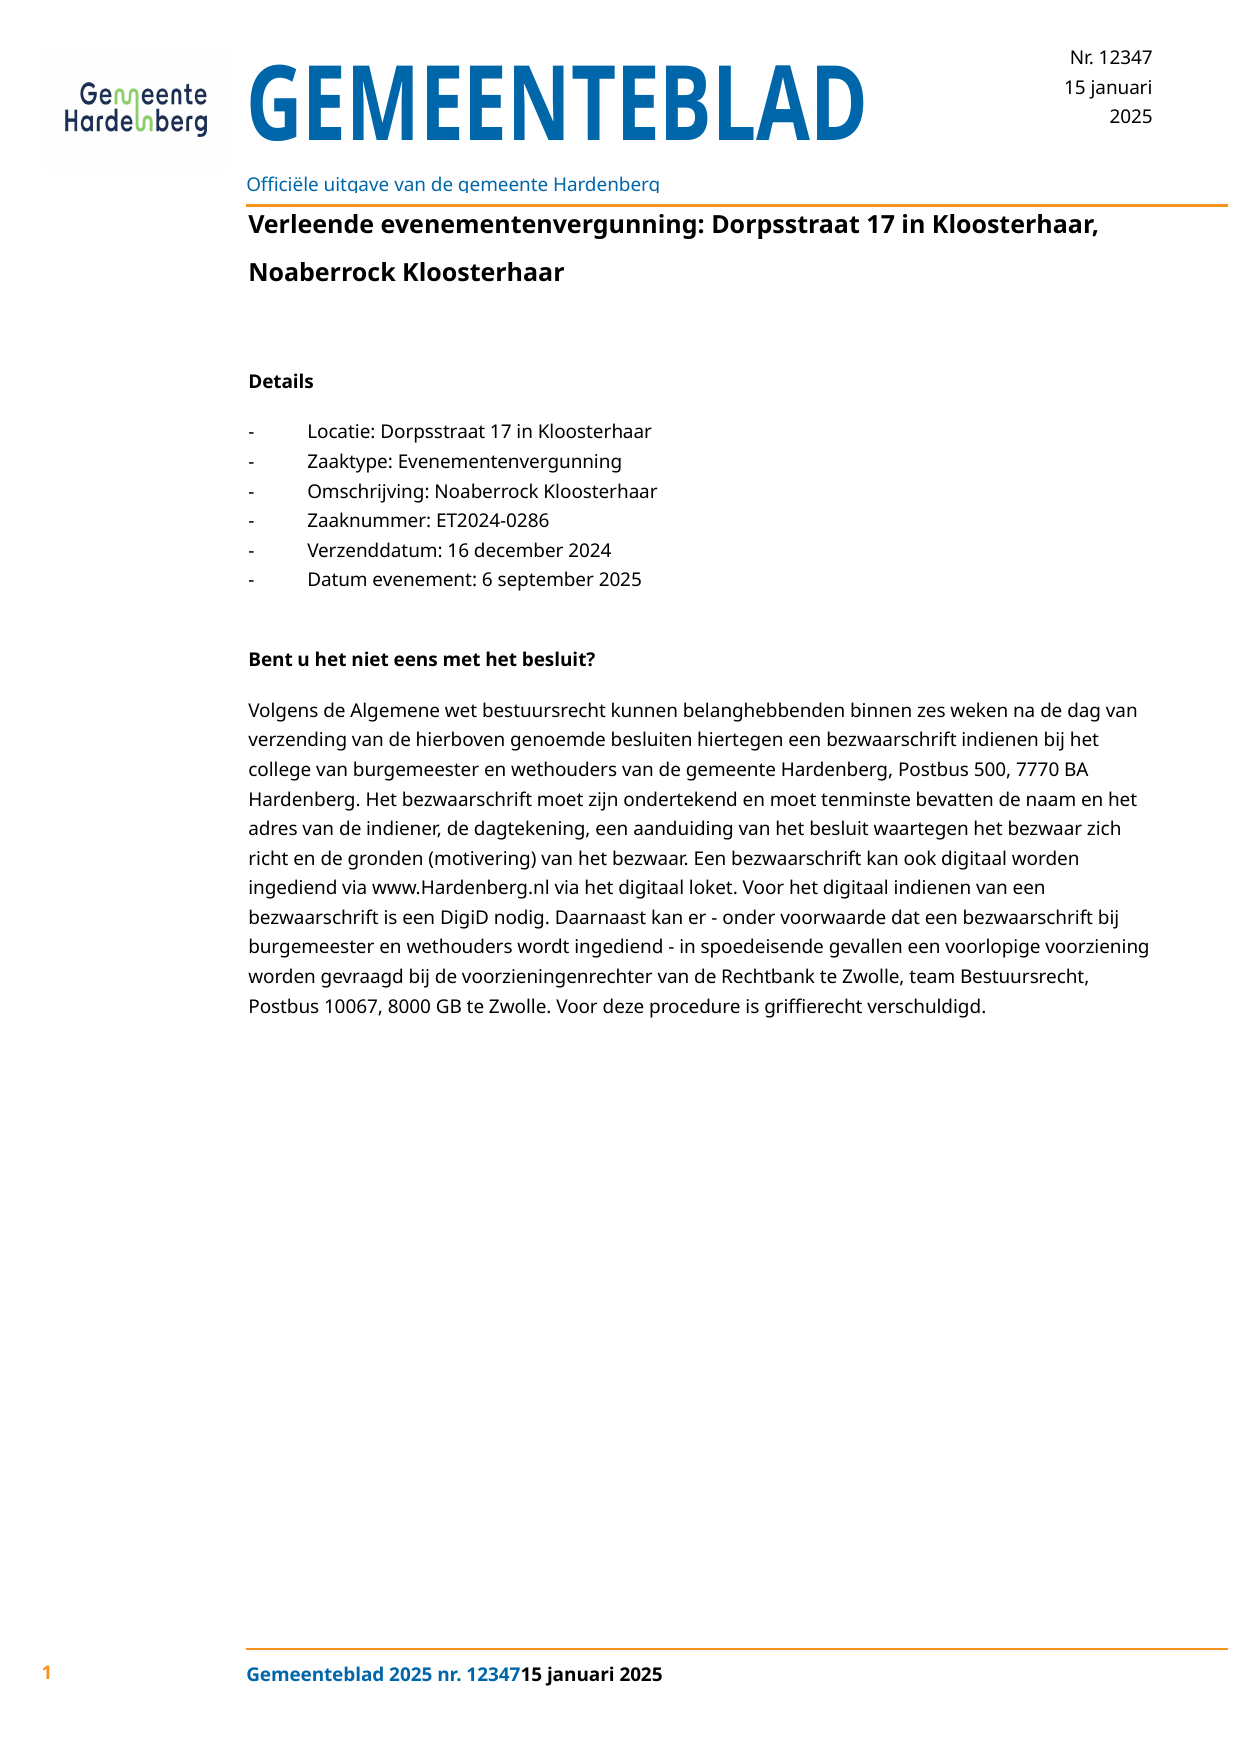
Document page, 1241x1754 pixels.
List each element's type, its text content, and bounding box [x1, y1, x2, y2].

text Verleende evenementenvergunning: Dorpsstraat 17 in Kloosterhaar, Noaberrock Kloosterhaar [248, 207, 1152, 288]
list Verzenddatum: 16 december 2024 [248, 537, 1152, 563]
text Volgens de Algemene wet bestuursrecht kunnen belanghebbenden binnen zes weken na de dag van verzending van de hierboven genoemde besluiten hiertegen een bezwaarschrift indienen bij het college van burgemeester en wethouders van de gemeente Hardenberg, Postbus 500, 7770 BA Hardenberg. Het bezwaarschrift moet zijn ondertekend en moet tenminste bevatten de naam en het adres van de indiener, de dagtekening, een aanduiding van het besluit waartegen het bezwaar zich richt en de gronden (motivering) van het bezwaar. Een bezwaarschrift kan ook digitaal worden ingediend via www.Hardenberg.nl via het digitaal loket. Voor het digitaal indienen van een bezwaarschrift is een DigiD nodig. Daarnaast kan er - onder voorwaarde dat een bezwaarschrift bij burgemeester en wethouders wordt ingediend - in spoedeisende gevallen een voorlopige voorziening worden gevraagd bij de voorzieningenrechter van de Rechtbank te Zwolle, team Bestuursrecht, Postbus 10067, 8000 GB te Zwolle. Voor deze procedure is griffierecht verschuldigd. [248, 697, 1152, 1019]
picture [41, 47, 231, 172]
text Bent u het niet eens met het besluit? [248, 647, 1152, 672]
list Omschrijving: Noaberrock Kloosterhaar [248, 478, 1152, 504]
list Zaaktype: Evenementenvergunning [248, 448, 1152, 474]
text Details [248, 368, 1152, 394]
list Zaaknummer: ET2024-0286 [248, 507, 1152, 533]
list Datum evenement: 6 september 2025 [248, 567, 1152, 592]
list Locatie: Dorpsstraat 17 in Kloosterhaar [248, 419, 1152, 444]
